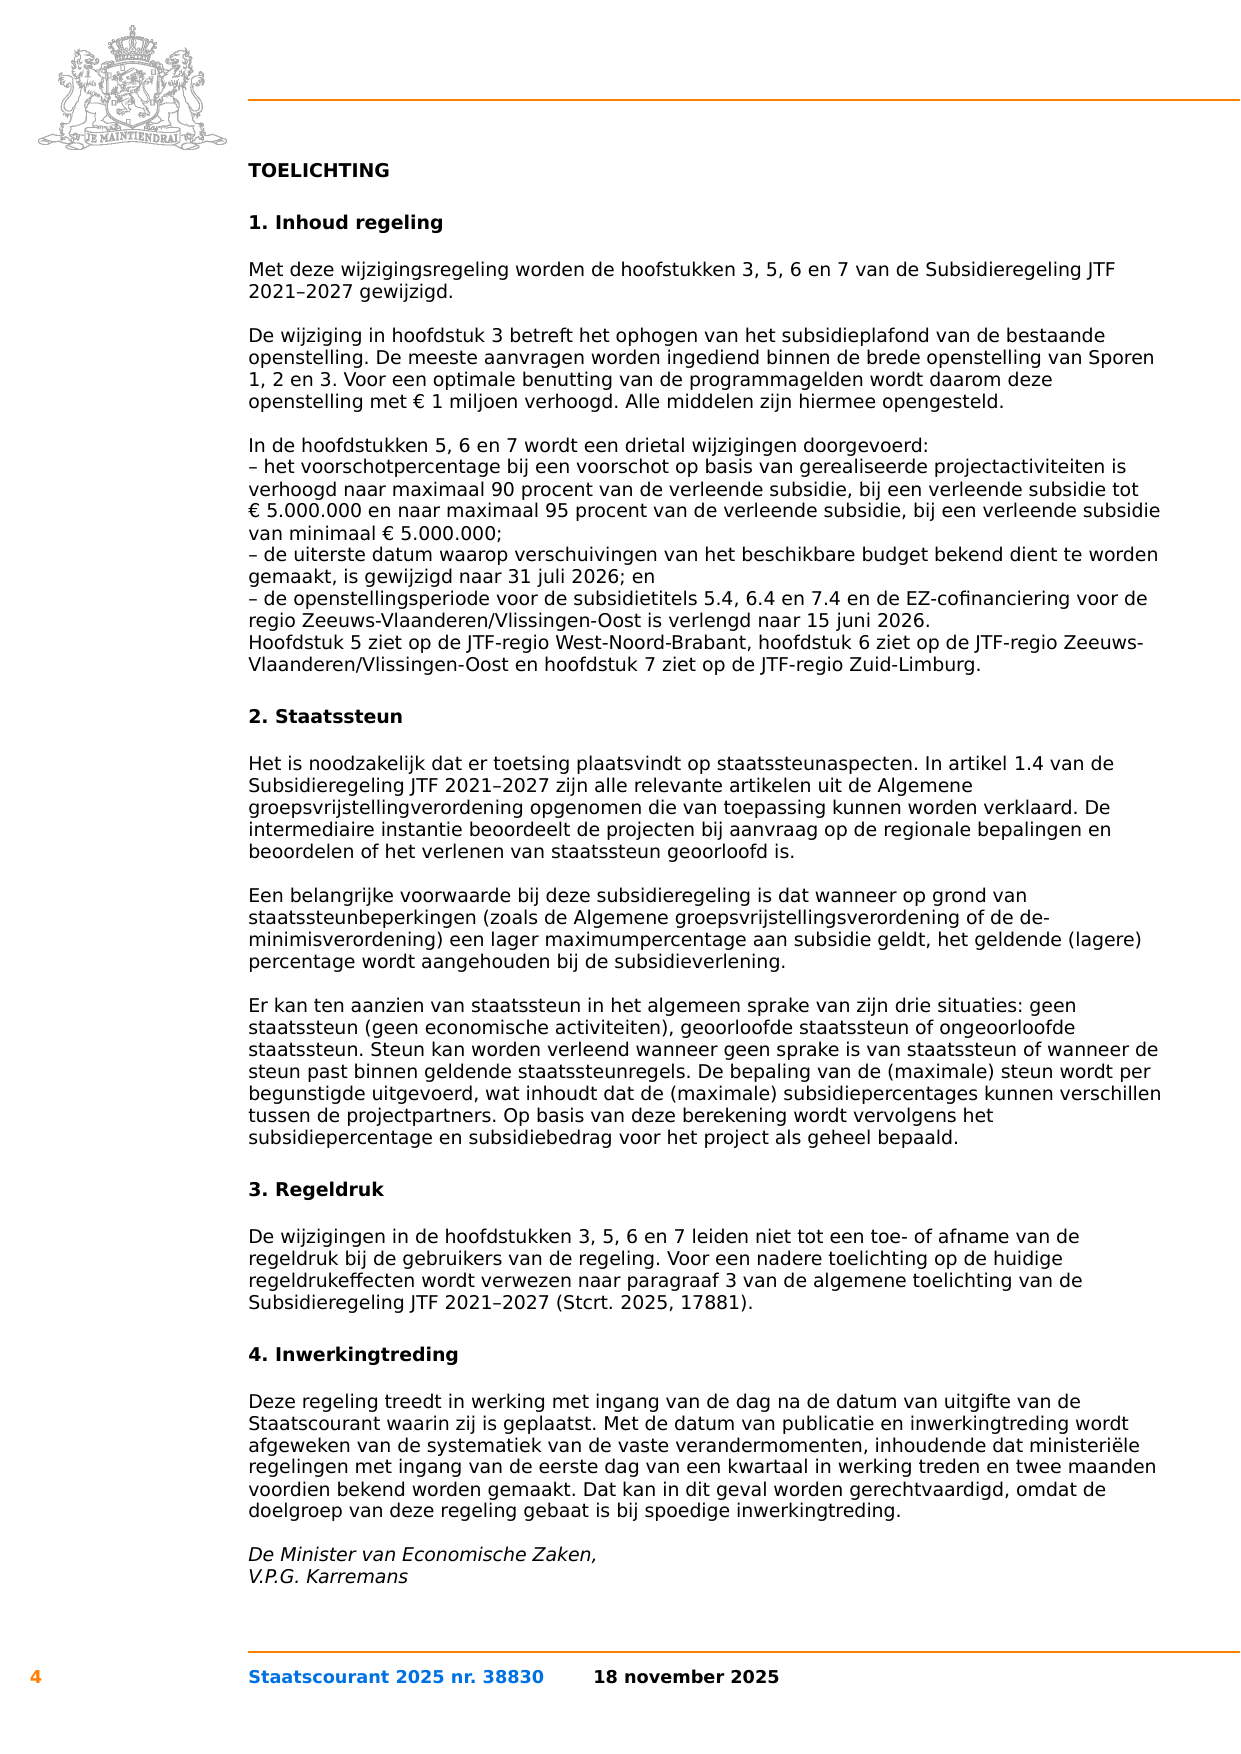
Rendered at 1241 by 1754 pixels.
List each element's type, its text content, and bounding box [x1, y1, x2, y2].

subtitle 2. Staatssteun [248, 706, 1163, 728]
subtitle TOELICHTING [248, 160, 1163, 182]
text De wijzigingen in de hoofdstukken 3, 5, 6 en 7 leiden niet tot een toe- of afname van de regeldruk bij de gebruikers van de regeling. Voor een nadere toelichting op de huidige regeldrukeffecten wordt verwezen naar paragraaf 3 van de algemene toelichting van de Subsidieregeling JTF 2021–2027 (Stcrt. 2025, 17881). [248, 1226, 1163, 1313]
text – de openstellingsperiode voor de subsidietitels 5.4, 6.4 en 7.4 en de EZ-cofinanciering voor de regio Zeeuws-Vlaanderen/Vlissingen-Oost is verlengd naar 15 juni 2026. [248, 588, 1163, 632]
subtitle 1. Inhoud regeling [248, 212, 1163, 234]
text Er kan ten aanzien van staatssteun in het algemeen sprake van zijn drie situaties: geen staatssteun (geen economische activiteiten), geoorloofde staatssteun of ongeoorloofde staatssteun. Steun kan worden verleend wanneer geen sprake is van staatssteun of wanneer de steun past binnen geldende staatssteunregels. De bepaling van de (maximale) steun wordt per begunstigde uitgevoerd, wat inhoudt dat de (maximale) subsidiepercentages kunnen verschillen tussen de projectpartners. Op basis van deze berekening wordt vervolgens het subsidiepercentage en subsidiebedrag voor het project als geheel bepaald. [248, 995, 1163, 1149]
text Deze regeling treedt in werking met ingang van de dag na de datum van uitgifte van de Staatscourant waarin zij is geplaatst. Met de datum van publicatie en inwerkingtreding wordt afgeweken van de systematiek van de vaste verandermomenten, inhoudende dat ministeriële regelingen met ingang van de eerste dag van een kwartaal in werking treden en twee maanden voordien bekend worden gemaakt. Dat kan in dit geval worden gerechtvaardigd, omdat de doelgroep van deze regeling gebaat is bij spoedige inwerkingtreding. [248, 1391, 1163, 1522]
text In de hoofdstukken 5, 6 en 7 wordt een drietal wijzigingen doorgevoerd: [248, 434, 1163, 456]
text – het voorschotpercentage bij een voorschot op basis van gerealiseerde projectactiviteiten is verhoogd naar maximaal 90 procent van de verleende subsidie, bij een verleende subsidie tot € 5.000.000 en naar maximaal 95 procent van de verleende subsidie, bij een verleende subsidie van minimaal € 5.000.000; [248, 456, 1163, 544]
picture [38, 25, 227, 150]
subtitle 3. Regeldruk [248, 1179, 1163, 1201]
text De wijziging in hoofdstuk 3 betreft het ophogen van het subsidieplafond van de bestaande openstelling. De meeste aanvragen worden ingediend binnen de brede openstelling van Sporen 1, 2 en 3. Voor een optimale benutting van de programmagelden wordt daarom deze openstelling met € 1 miljoen verhoogd. Alle middelen zijn hiermee opengesteld. [248, 325, 1163, 413]
text Met deze wijzigingsregeling worden de hoofstukken 3, 5, 6 en 7 van de Subsidieregeling JTF 2021–2027 gewijzigd. [248, 259, 1163, 303]
text De Minister van Economische Zaken, V.P.G. Karremans [248, 1544, 1163, 1588]
text Het is noodzakelijk dat er toetsing plaatsvindt op staatssteunaspecten. In artikel 1.4 van de Subsidieregeling JTF 2021–2027 zijn alle relevante artikelen uit de Algemene groepsvrijstellingverordening opgenomen die van toepassing kunnen worden verklaard. De intermediaire instantie beoordeelt de projecten bij aanvraag op de regionale bepalingen en beoordelen of het verlenen van staatssteun geoorloofd is. [248, 753, 1163, 863]
text Hoofdstuk 5 ziet op de JTF-regio West-Noord-Brabant, hoofdstuk 6 ziet op de JTF-regio Zeeuws-Vlaanderen/Vlissingen-Oost en hoofdstuk 7 ziet op de JTF-regio Zuid-Limburg. [248, 632, 1163, 676]
subtitle 4. Inwerkingtreding [248, 1343, 1163, 1366]
text Een belangrijke voorwaarde bij deze subsidieregeling is dat wanneer op grond van staatssteunbeperkingen (zoals de Algemene groepsvrijstellingsverordening of de de-minimisverordening) een lager maximumpercentage aan subsidie geldt, het geldende (lagere) percentage wordt aangehouden bij de subsidieverlening. [248, 885, 1163, 973]
text – de uiterste datum waarop verschuivingen van het beschikbare budget bekend dient te worden gemaakt, is gewijzigd naar 31 juli 2026; en [248, 544, 1163, 588]
